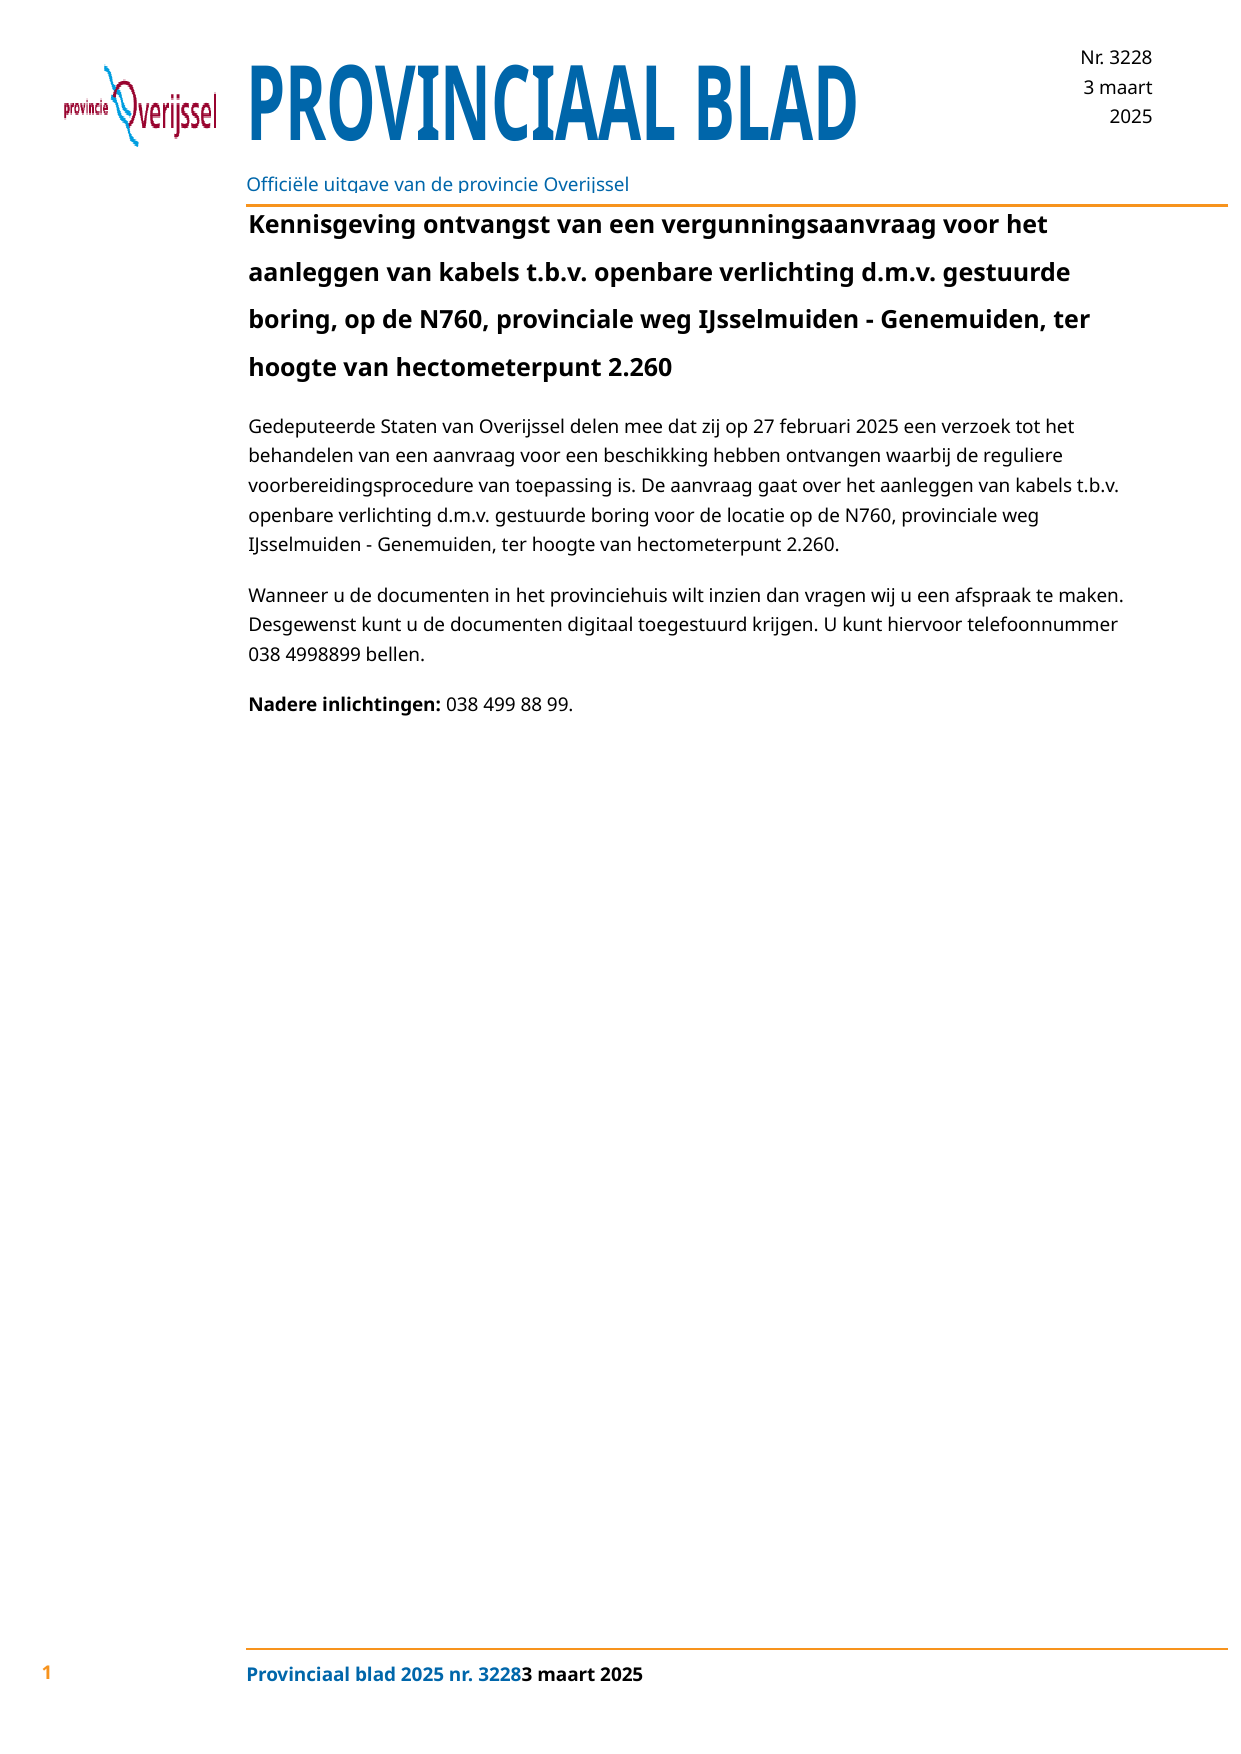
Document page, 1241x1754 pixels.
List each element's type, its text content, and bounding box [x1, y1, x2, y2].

text Kennisgeving ontvangst van een vergunningsaanvraag voor het aanleggen van kabels t.b.v. openbare verlichting d.m.v. gestuurde boring, op de N760, provinciale weg IJsselmuiden - Genemuiden, ter hoogte van hectometerpunt 2.260 [248, 207, 1152, 384]
picture [41, 47, 231, 172]
text Gedeputeerde Staten van Overijssel delen mee dat zij op 27 februari 2025 een verzoek tot het behandelen van een aanvraag voor een beschikking hebben ontvangen waarbij de reguliere voorbereidingsprocedure van toepassing is. De aanvraag gaat over het aanleggen van kabels t.b.v. openbare verlichting d.m.v. gestuurde boring voor de locatie op de N760, provinciale weg IJsselmuiden - Genemuiden, ter hoogte van hectometerpunt 2.260. [248, 413, 1152, 557]
text Nadere inlichtingen: 038 499 88 99. [248, 691, 1152, 717]
text Wanneer u de documenten in het provinciehuis wilt inzien dan vragen wij u een afspraak te maken. Desgewenst kunt u de documenten digitaal toegestuurd krijgen. U kunt hiervoor telefoonnummer 038 4998899 bellen. [248, 582, 1152, 667]
